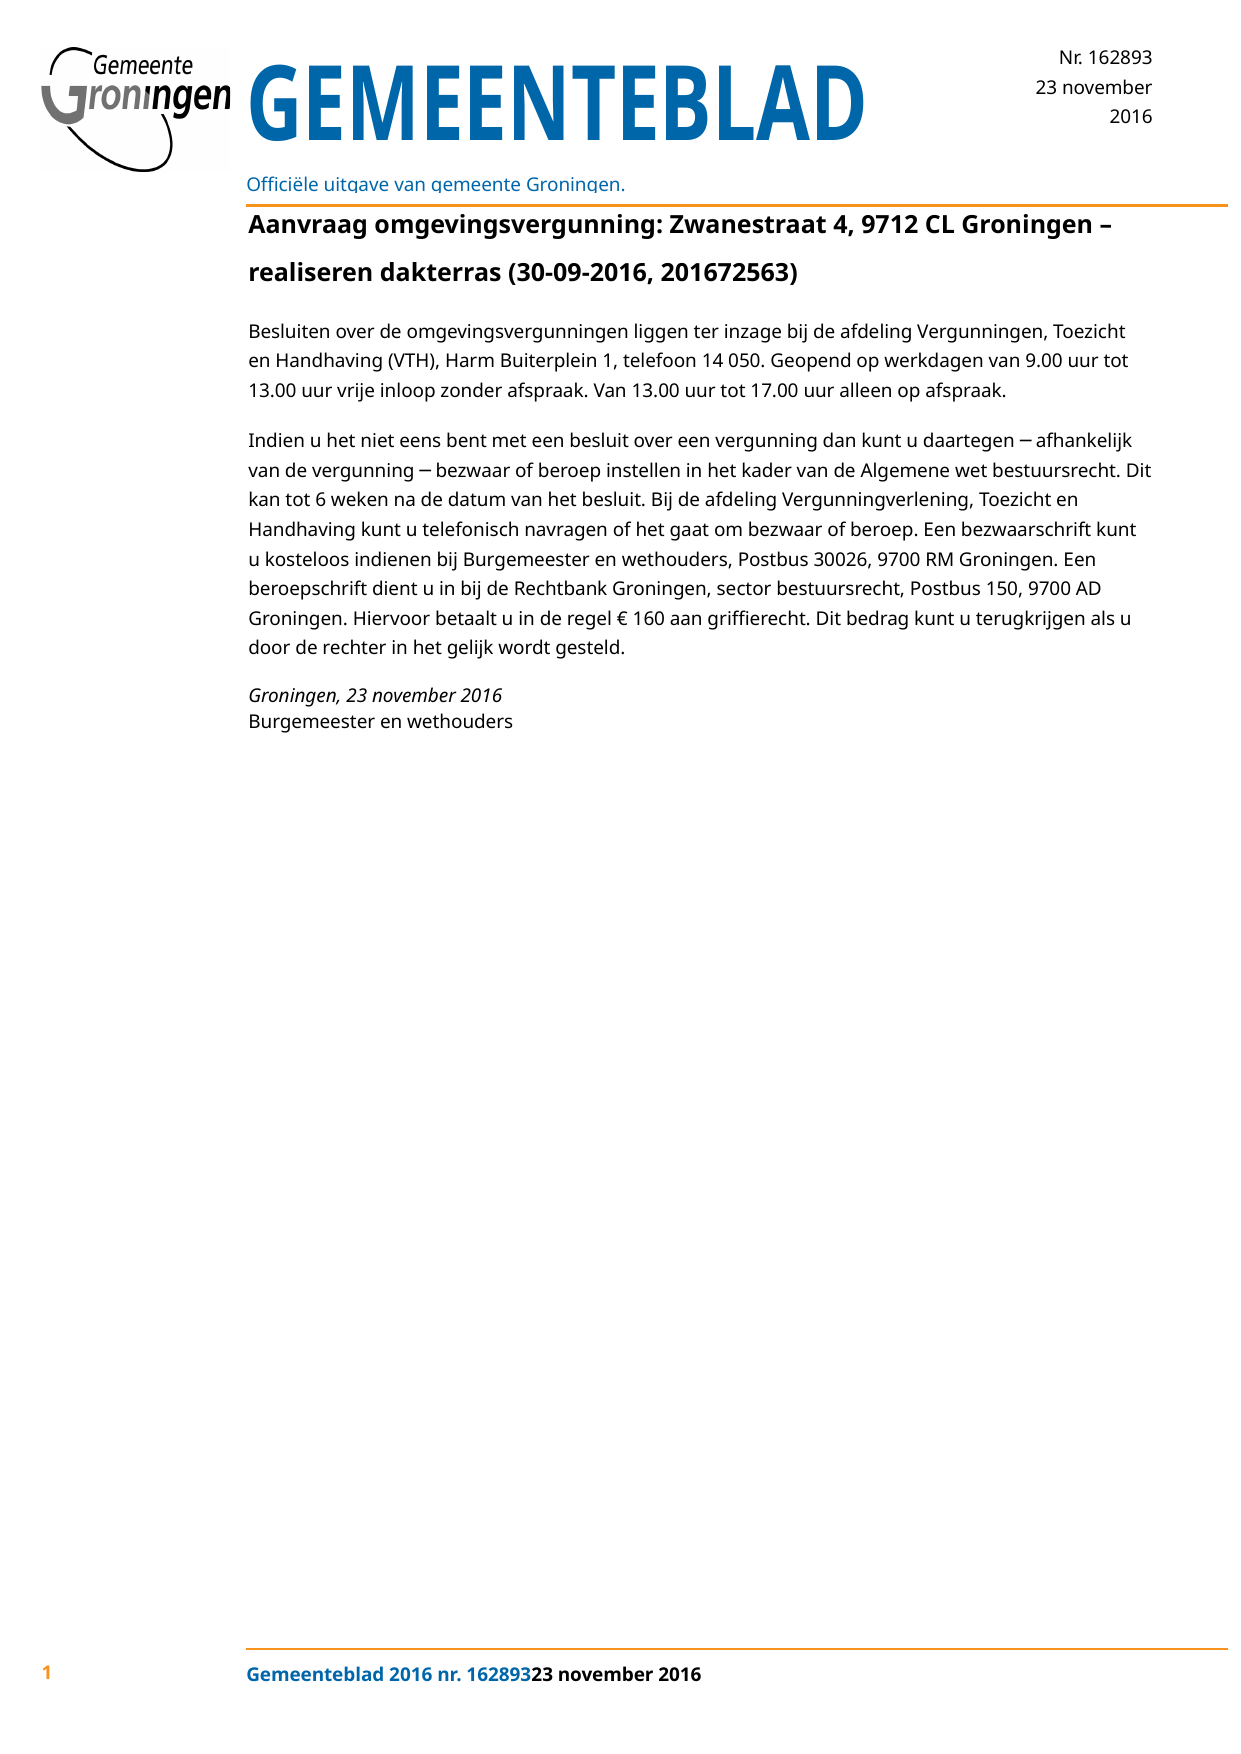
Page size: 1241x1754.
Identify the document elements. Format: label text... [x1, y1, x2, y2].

text Besluiten over de omgevingsvergunningen liggen ter inzage bij de afdeling Vergunningen, Toezicht en Handhaving (VTH), Harm Buiterplein 1, telefoon 14 050. Geopend op werkdagen van 9.00 uur tot 13.00 uur vrije inloop zonder afspraak. Van 13.00 uur tot 17.00 uur alleen op afspraak. [248, 318, 1152, 403]
text Burgemeester en wethouders [248, 708, 1152, 734]
text Groningen, 23 november 2016 [248, 682, 1152, 708]
text Indien u het niet eens bent met een besluit over een vergunning dan kunt u daartegen ─ afhankelijk van de vergunning ─ bezwaar of beroep instellen in het kader van de Algemene wet bestuursrecht. Dit kan tot 6 weken na de datum van het besluit. Bij de afdeling Vergunningverlening, Toezicht en Handhaving kunt u telefonisch navragen of het gaat om bezwaar of beroep. Een bezwaarschrift kunt u kosteloos indienen bij Burgemeester en wethouders, Postbus 30026, 9700 RM Groningen. Een beroepschrift dient u in bij de Rechtbank Groningen, sector bestuursrecht, Postbus 150, 9700 AD Groningen. Hiervoor betaalt u in de regel € 160 aan griffierecht. Dit bedrag kunt u terugkrijgen als u door de rechter in het gelijk wordt gesteld. [248, 427, 1152, 660]
text Aanvraag omgevingsvergunning: Zwanestraat 4, 9712 CL Groningen – realiseren dakterras (30-09-2016, 201672563) [248, 207, 1152, 288]
picture [41, 47, 231, 172]
